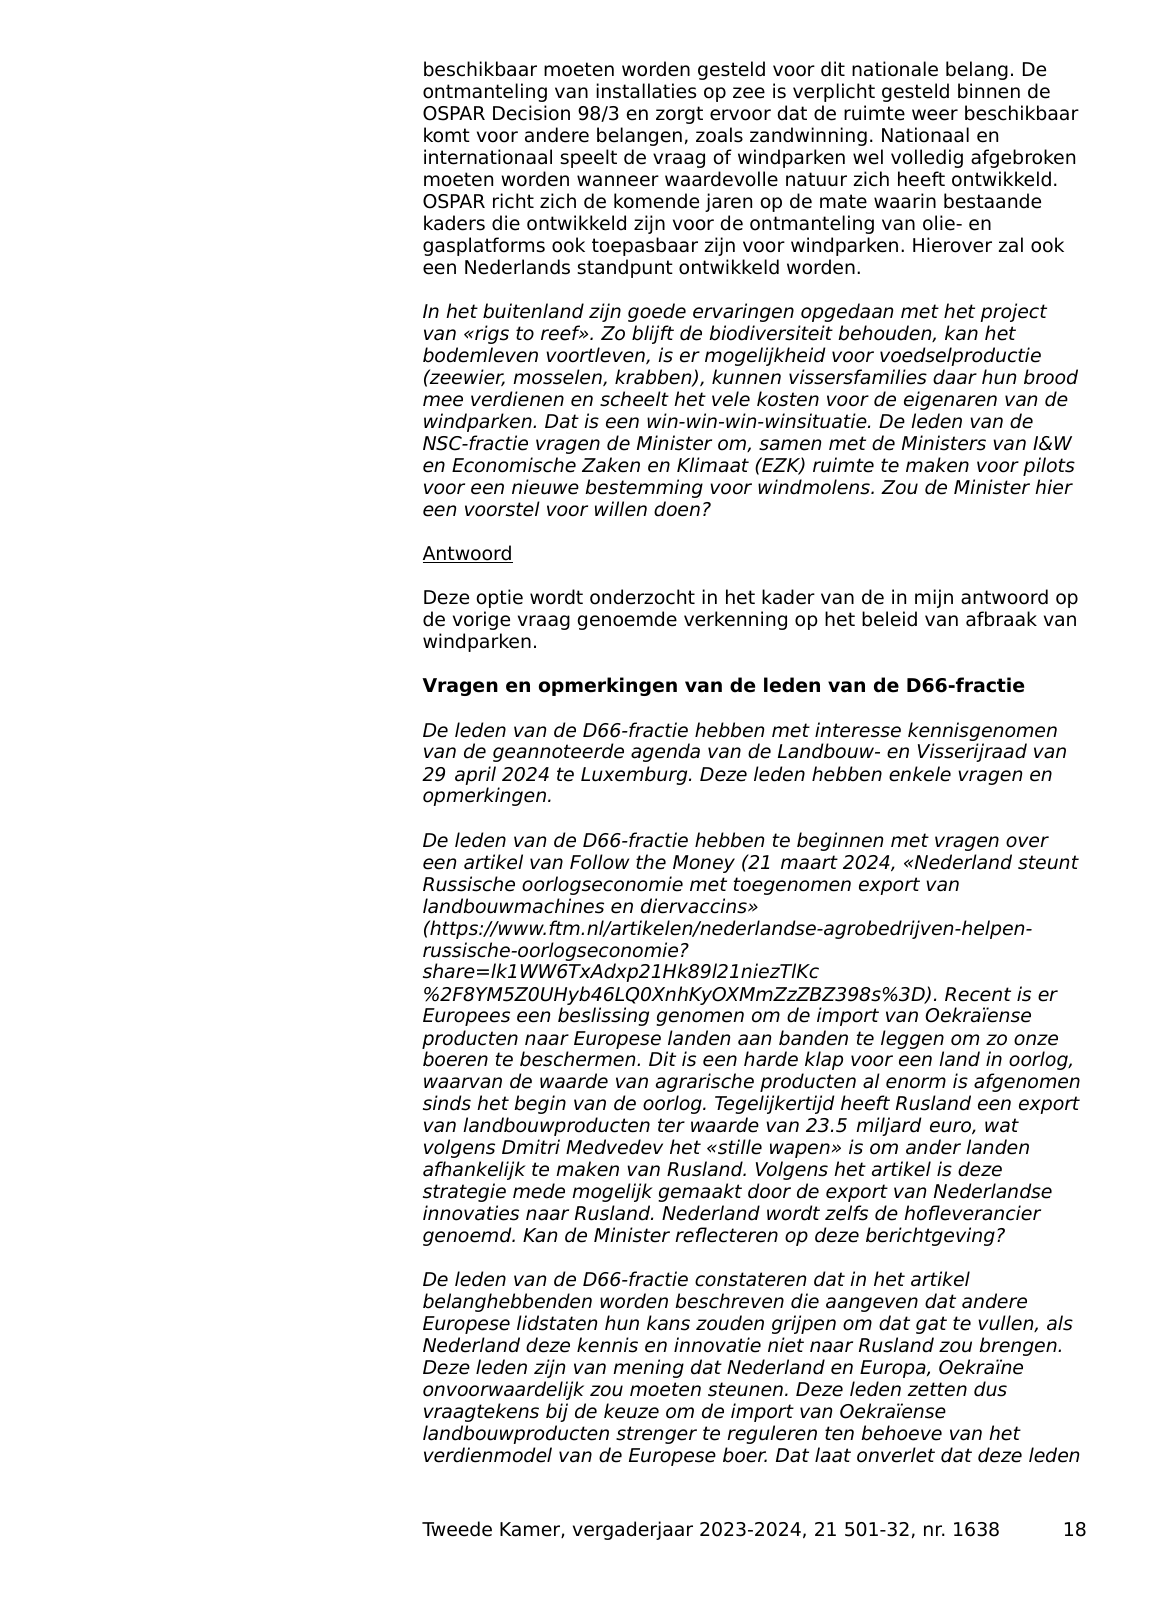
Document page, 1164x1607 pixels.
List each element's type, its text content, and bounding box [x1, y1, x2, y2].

text beschikbaar moeten worden gesteld voor dit nationale belang. De ontmanteling van installaties op zee is verplicht gesteld binnen de OSPAR Decision 98/3 en zorgt ervoor dat de ruimte weer beschikbaar komt voor andere belangen, zoals zandwinning. Nationaal en internationaal speelt de vraag of windparken wel volledig afgebroken moeten worden wanneer waardevolle natuur zich heeft ontwikkeld. OSPAR richt zich de komende jaren op de mate waarin bestaande kaders die ontwikkeld zijn voor de ontmanteling van olie- en gasplatforms ook toepasbaar zijn voor windparken. Hierover zal ook een Nederlands standpunt ontwikkeld worden. [422, 59, 1087, 279]
subtitle Antwoord [422, 543, 1087, 565]
text In het buitenland zijn goede ervaringen opgedaan met het project van «rigs to reef». Zo blijft de biodiversiteit behouden, kan het bodemleven voortleven, is er mogelijkheid voor voedselproductie (zeewier, mosselen, krabben), kunnen vissersfamilies daar hun brood mee verdienen en scheelt het vele kosten voor de eigenaren van de windparken. Dat is een win-win-win-winsituatie. De leden van de NSC-fractie vragen de Minister om, samen met de Ministers van I&W en Economische Zaken en Klimaat (EZK) ruimte te maken voor pilots voor een nieuwe bestemming voor windmolens. Zou de Minister hier een voorstel voor willen doen? [422, 301, 1087, 521]
text De leden van de D66-fractie constateren dat in het artikel belanghebbenden worden beschreven die aangeven dat andere Europese lidstaten hun kans zouden grijpen om dat gat te vullen, als Nederland deze kennis en innovatie niet naar Rusland zou brengen. Deze leden zijn van mening dat Nederland en Europa, Oekraïne onvoorwaardelijk zou moeten steunen. Deze leden zetten dus vraagtekens bij de keuze om de import van Oekraïense landbouwproducten strenger te reguleren ten behoeve van het verdienmodel van de Europese boer. Dat laat onverlet dat deze leden [422, 1269, 1087, 1467]
text De leden van de D66-fractie hebben met interesse kennisgenomen van de geannoteerde agenda van de Landbouw- en Visserijraad van 29 april 2024 te Luxemburg. Deze leden hebben enkele vragen en opmerkingen. [422, 719, 1087, 807]
text Deze optie wordt onderzocht in het kader van de in mijn antwoord op de vorige vraag genoemde verkenning op het beleid van afbraak van windparken. [422, 587, 1087, 653]
subtitle Vragen en opmerkingen van de leden van de D66-fractie [422, 675, 1087, 697]
text De leden van de D66-fractie hebben te beginnen met vragen over een artikel van Follow the Money (21 maart 2024, «Nederland steunt Russische oorlogseconomie met toegenomen export van landbouwmachines en diervaccins» (https://www.ftm.nl/artikelen/nederlandse-agrobedrijven-helpen-russische-oorlogseconomie?share=lk1WW6TxAdxp21Hk89l21niezTlKc%2F8YM5Z0UHyb46LQ0XnhKyOXMmZzZBZ398s%3D). Recent is er Europees een beslissing genomen om de import van Oekraïense producten naar Europese landen aan banden te leggen om zo onze boeren te beschermen. Dit is een harde klap voor een land in oorlog, waarvan de waarde van agrarische producten al enorm is afgenomen sinds het begin van de oorlog. Tegelijkertijd heeft Rusland een export van landbouwproducten ter waarde van 23.5 miljard euro, wat volgens Dmitri Medvedev het «stille wapen» is om ander landen afhankelijk te maken van Rusland. Volgens het artikel is deze strategie mede mogelijk gemaakt door de export van Nederlandse innovaties naar Rusland. Nederland wordt zelfs de hofleverancier genoemd. Kan de Minister reflecteren op deze berichtgeving? [422, 829, 1087, 1247]
